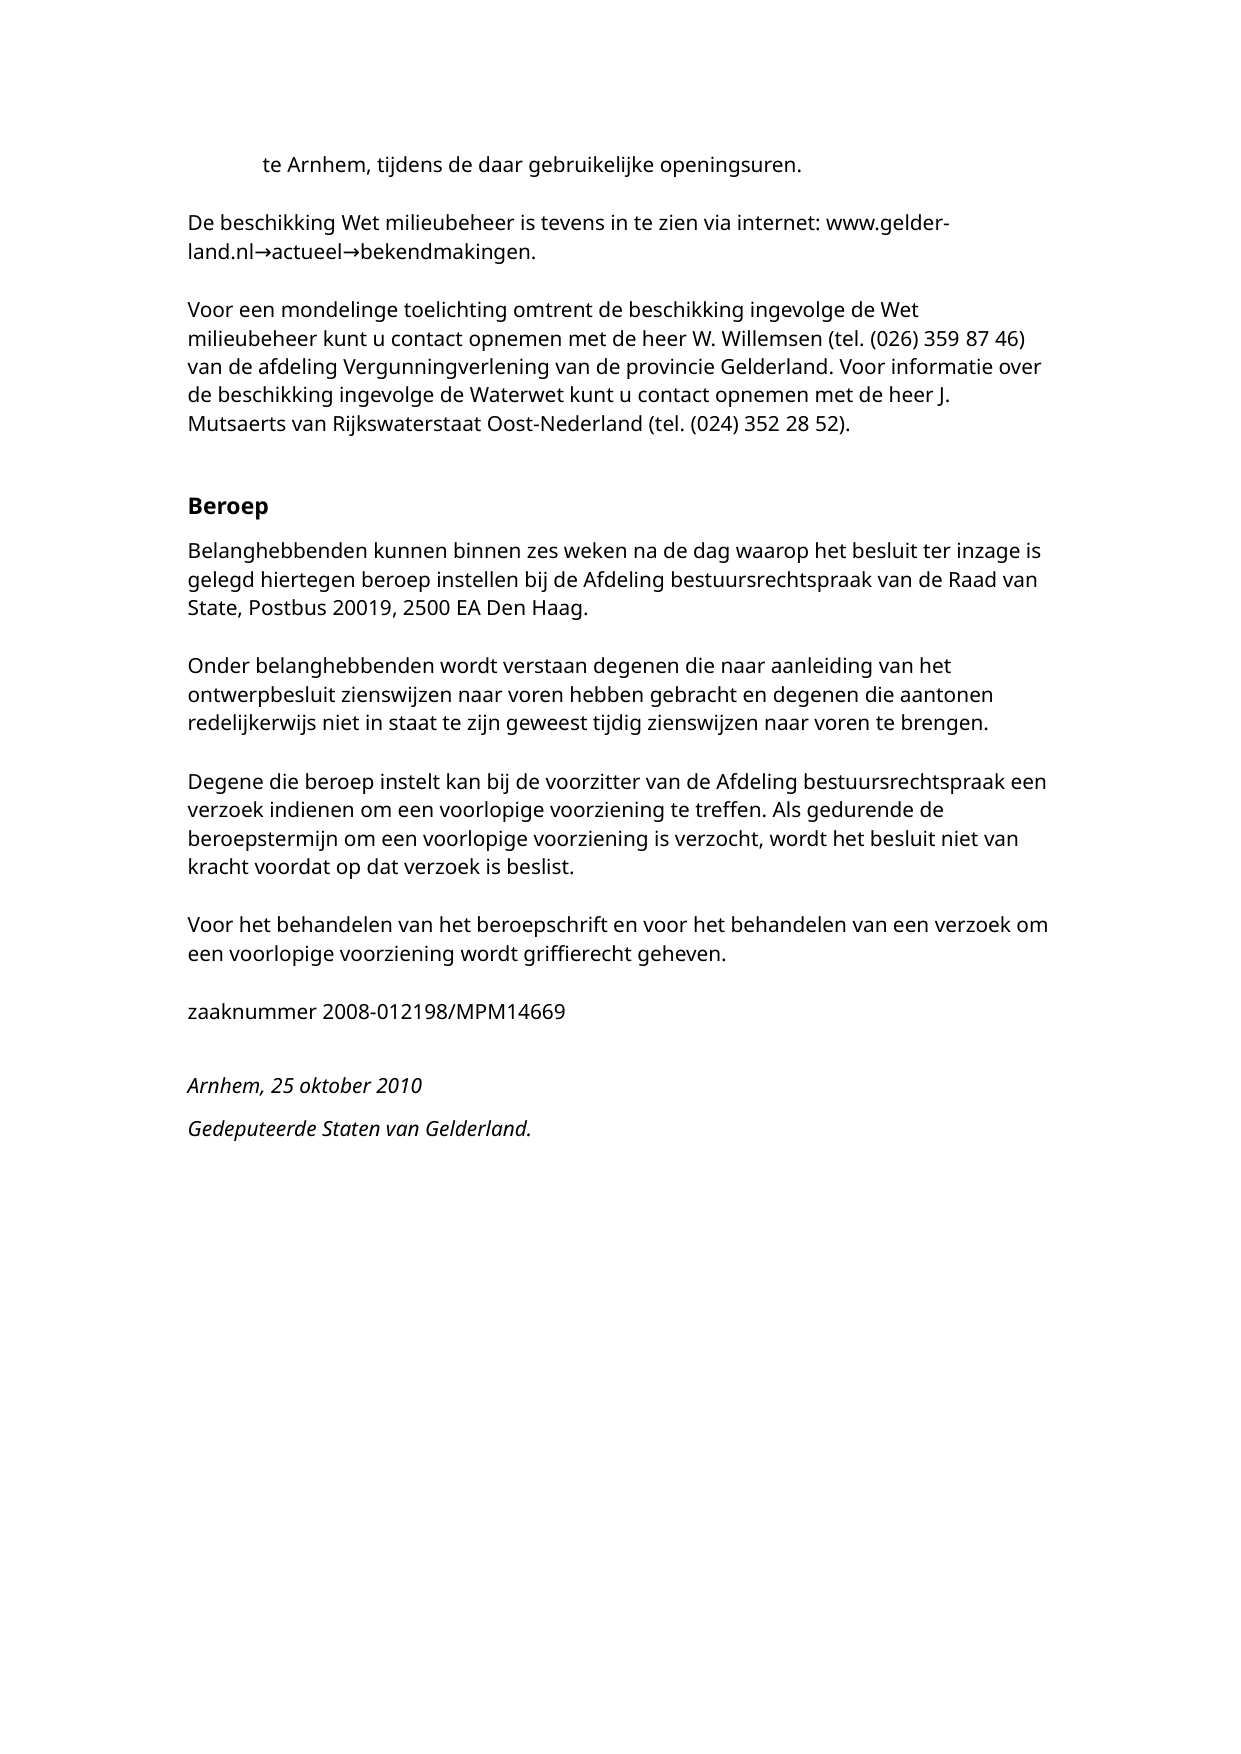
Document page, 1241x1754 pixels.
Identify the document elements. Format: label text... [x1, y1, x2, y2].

list te Arnhem, tijdens de daar gebruikelijke openingsuren. [187, 150, 1053, 178]
text Voor een mondelinge toelichting omtrent de beschikking ingevolge de Wet milieubeheer kunt u contact opnemen met de heer W. Willemsen (tel. (026) 359 87 46) van de afdeling Vergunningverlening van de provincie Gelderland. Voor informatie over de beschikking ingevolge de Waterwet kunt u contact opnemen met de heer J. Mutsaerts van Rijkswaterstaat Oost-Nederland (tel. (024) 352 28 52). [187, 295, 1053, 437]
text Voor het behandelen van het beroepschrift en voor het behandelen van een verzoek om een voorlopige voorziening wordt griffierecht geheven. [187, 911, 1053, 967]
subtitle Beroep [187, 490, 1053, 521]
text Onder belanghebbenden wordt verstaan degenen die naar aanleiding van het ontwerpbesluit zienswijzen naar voren hebben gebracht en degenen die aantonen redelijkerwijs niet in staat te zijn geweest tijdig zienswijzen naar voren te brengen. [187, 652, 1053, 737]
text Gedeputeerde Staten van Gelderland. [187, 1114, 1053, 1143]
text zaaknummer 2008-012198/MPM14669 [187, 997, 1053, 1026]
text Belanghebbenden kunnen binnen zes weken na de dag waarop het besluit ter inzage is gelegd hiertegen beroep instellen bij de Afdeling bestuursrechtspraak van de Raad van State, Postbus 20019, 2500 EA Den Haag. [187, 536, 1053, 622]
text Degene die beroep instelt kan bij de voorzitter van de Afdeling bestuursrechtspraak een verzoek indienen om een voorlopige voorziening te treffen. Als gedurende de beroepstermijn om een voorlopige voorziening is verzocht, wordt het besluit niet van kracht voordat op dat verzoek is beslist. [187, 767, 1053, 881]
text Arnhem, 25 oktober 2010 [187, 1071, 1053, 1099]
text De beschikking Wet milieubeheer is tevens in te zien via internet: www.gelder-land.nl→actueel→bekendmakingen. [187, 208, 1053, 265]
